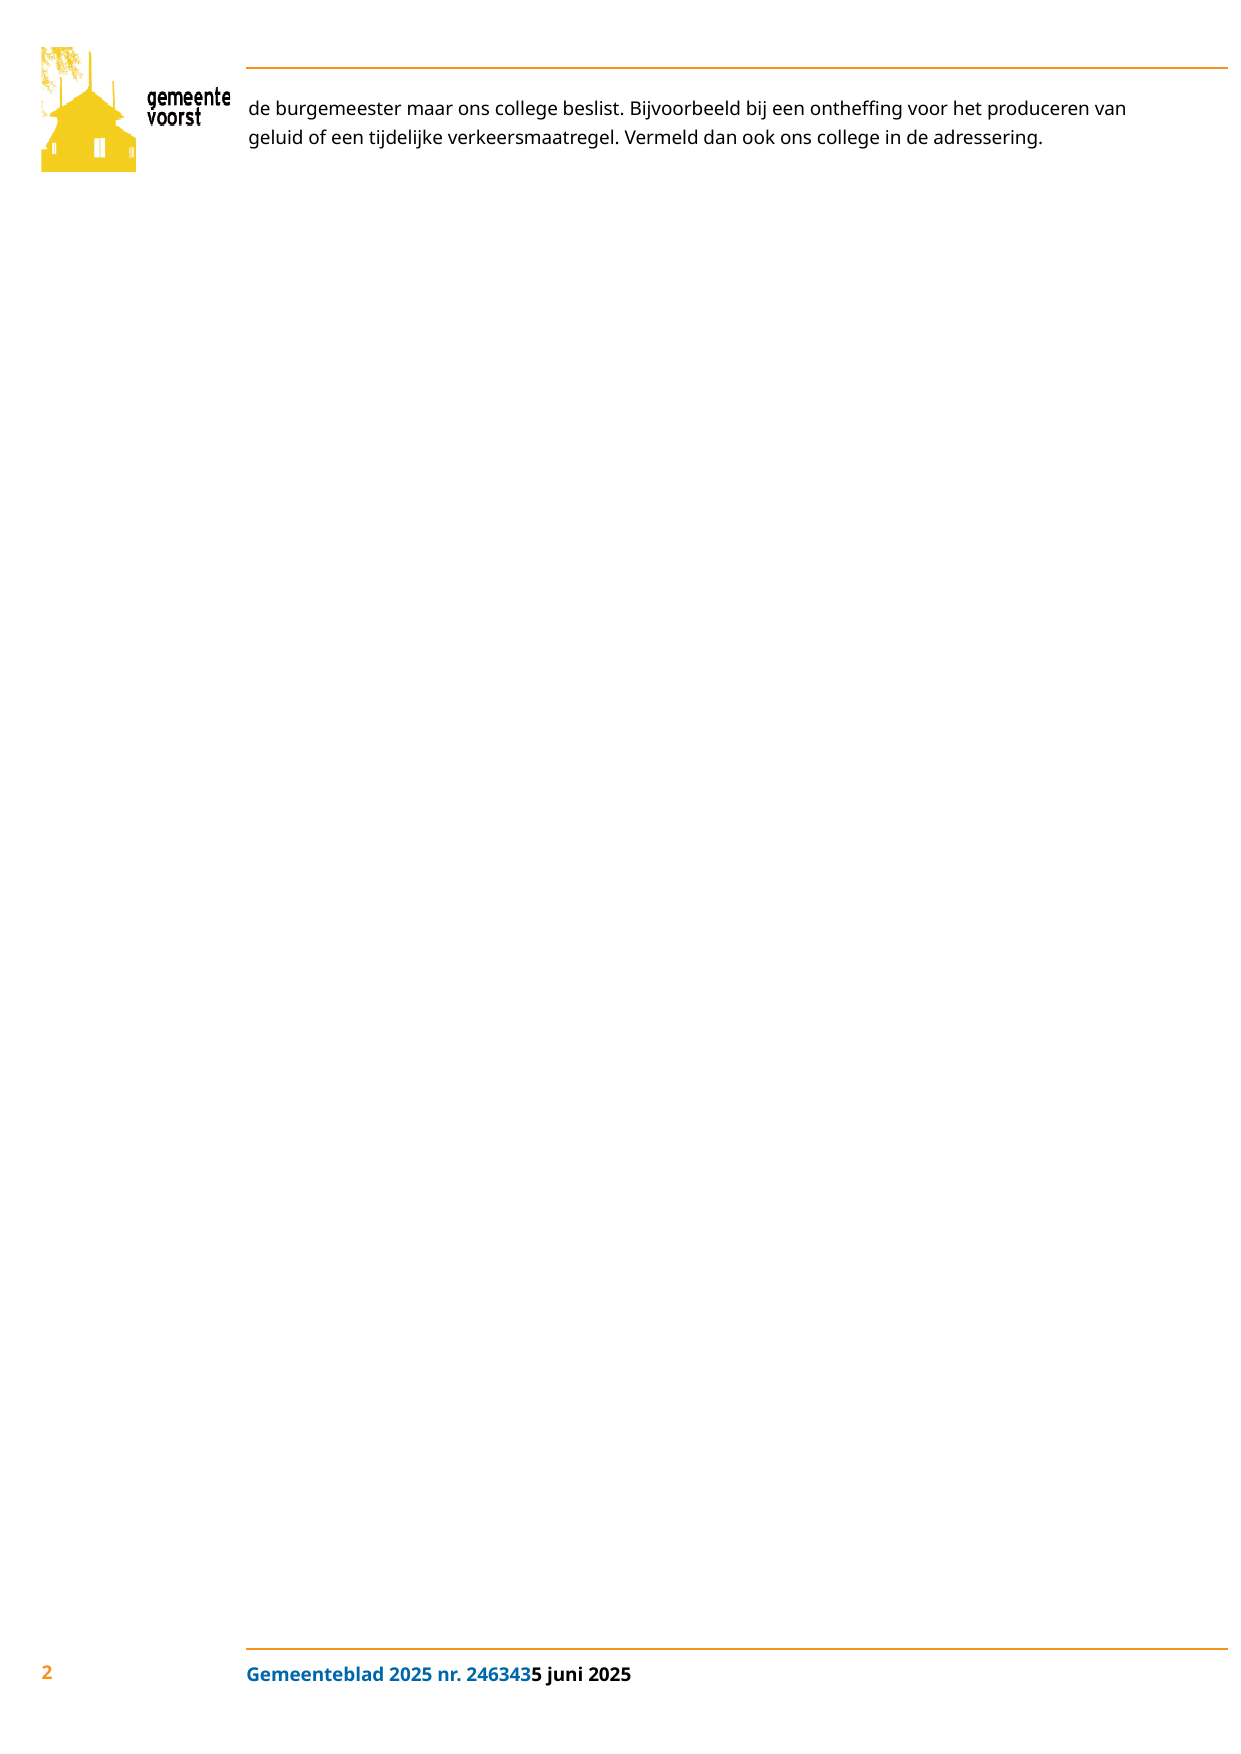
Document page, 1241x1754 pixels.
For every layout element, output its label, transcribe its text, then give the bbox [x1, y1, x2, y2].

picture [41, 47, 231, 172]
text de burgemeester maar ons college beslist. Bijvoorbeeld bij een ontheffing voor het produceren van geluid of een tijdelijke verkeersmaatregel. Vermeld dan ook ons college in de adressering. [248, 95, 1152, 150]
